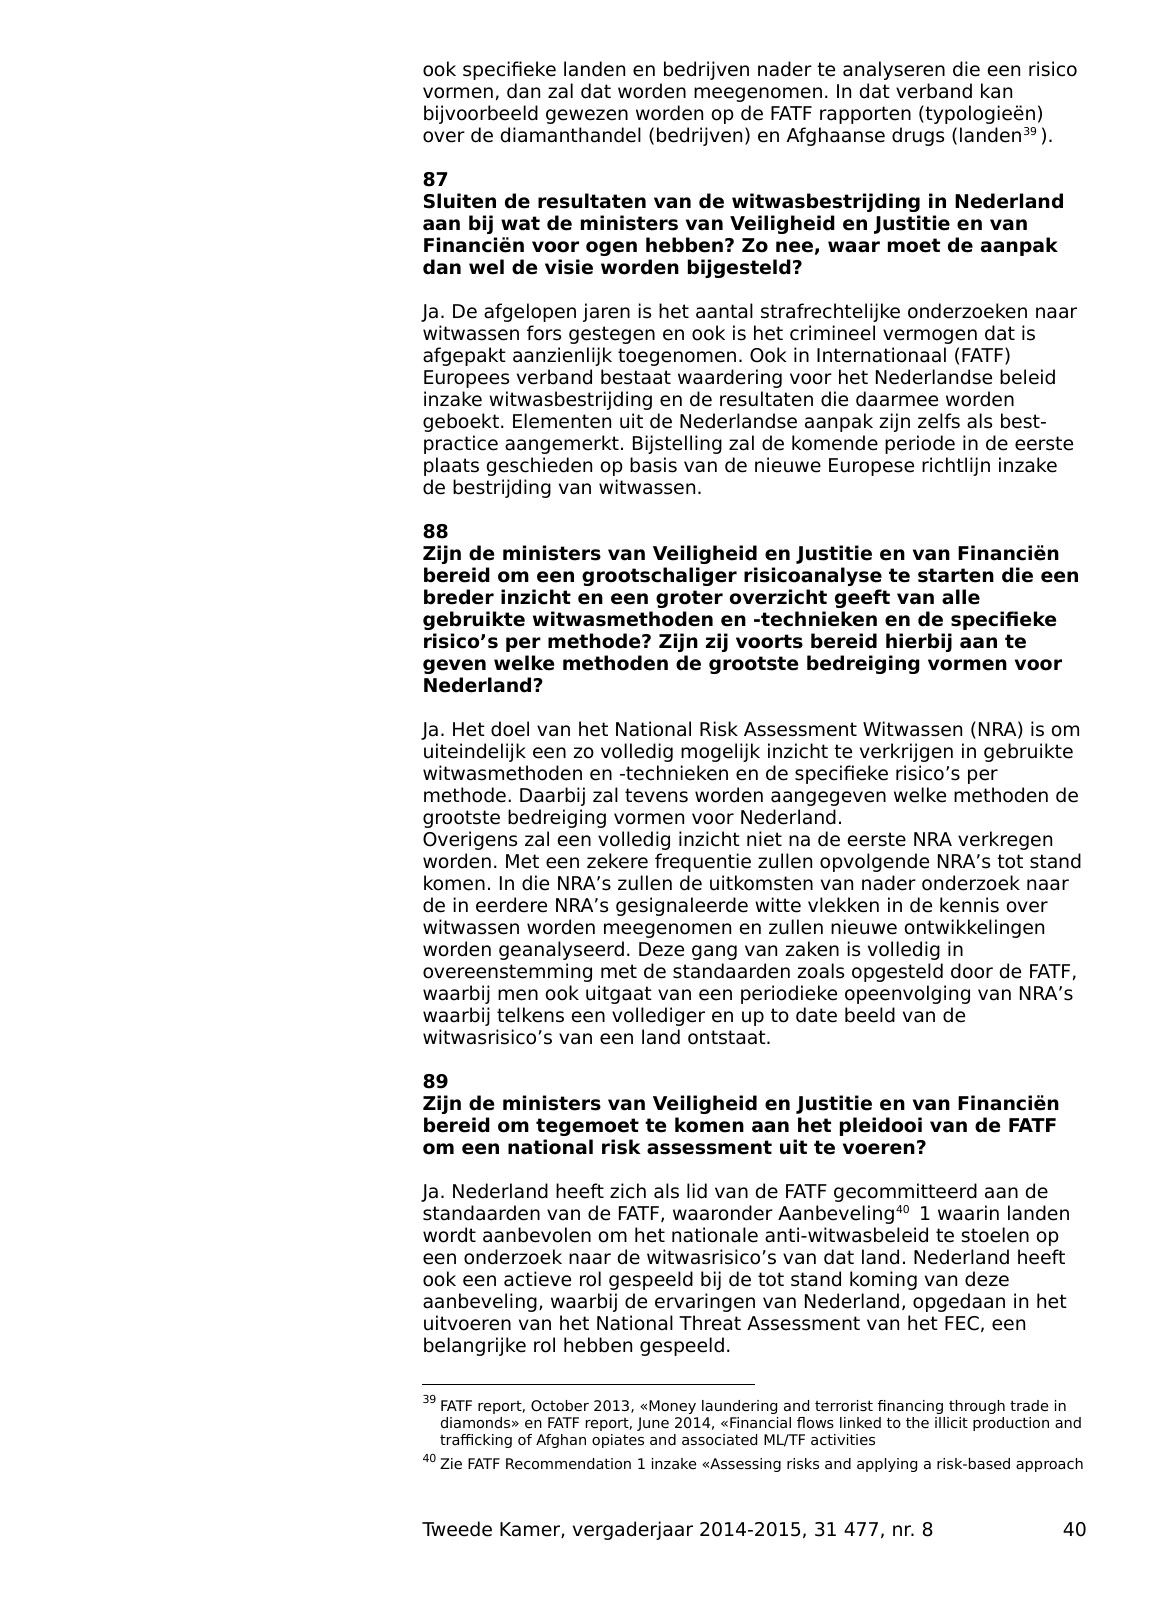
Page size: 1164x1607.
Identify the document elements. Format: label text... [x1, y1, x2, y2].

text Ja. De afgelopen jaren is het aantal strafrechtelijke onderzoeken naar witwassen fors gestegen en ook is het crimineel vermogen dat is afgepakt aanzienlijk toegenomen. Ook in Internationaal (FATF) Europees verband bestaat waardering voor het Nederlandse beleid inzake witwasbestrijding en de resultaten die daarmee worden geboekt. Elementen uit de Nederlandse aanpak zijn zelfs als best-practice aangemerkt. Bijstelling zal de komende periode in de eerste plaats geschieden op basis van de nieuwe Europese richtlijn inzake de bestrijding van witwassen. [422, 301, 1087, 499]
text Ja. Het doel van het National Risk Assessment Witwassen (NRA) is om uiteindelijk een zo volledig mogelijk inzicht te verkrijgen in gebruikte witwasmethoden en -technieken en de specifieke risico’s per methode. Daarbij zal tevens worden aangegeven welke methoden de grootste bedreiging vormen voor Nederland. [422, 719, 1087, 829]
text ook specifieke landen en bedrijven nader te analyseren die een risico vormen, dan zal dat worden meegenomen. In dat verband kan bijvoorbeeld gewezen worden op de FATF rapporten (typologieën) over de diamanthandel (bedrijven) en Afghaanse drugs (landen). [422, 59, 1087, 147]
text Zijn de ministers van Veiligheid en Justitie en van Financiën bereid om tegemoet te komen aan het pleidooi van de FATF om een national risk assessment uit te voeren? [422, 1093, 1087, 1159]
text FATF report, October 2013, «Money laundering and terrorist financing through trade in diamonds» en FATF report, June 2014, «Financial flows linked to the illicit production and trafficking of Afghan opiates and associated ML/TF activities [422, 1393, 1087, 1449]
text 89 [422, 1071, 1087, 1093]
text Ja. Nederland heeft zich als lid van de FATF gecommitteerd aan de standaarden van de FATF, waaronder Aanbeveling 1 waarin landen wordt aanbevolen om het nationale anti-witwasbeleid te stoelen op een onderzoek naar de witwasrisico’s van dat land. Nederland heeft ook een actieve rol gespeeld bij de tot stand koming van deze aanbeveling, waarbij de ervaringen van Nederland, opgedaan in het uitvoeren van het National Threat Assessment van het FEC, een belangrijke rol hebben gespeeld. [422, 1181, 1087, 1357]
text 87 [422, 169, 1087, 191]
text 88 [422, 521, 1087, 543]
text Zijn de ministers van Veiligheid en Justitie en van Financiën bereid om een grootschaliger risicoanalyse te starten die een breder inzicht en een groter overzicht geeft van alle gebruikte witwasmethoden en -technieken en de specifieke risico’s per methode? Zijn zij voorts bereid hierbij aan te geven welke methoden de grootste bedreiging vormen voor Nederland? [422, 543, 1087, 697]
text Overigens zal een volledig inzicht niet na de eerste NRA verkregen worden. Met een zekere frequentie zullen opvolgende NRA’s tot stand komen. In die NRA’s zullen de uitkomsten van nader onderzoek naar de in eerdere NRA’s gesignaleerde witte vlekken in de kennis over witwassen worden meegenomen en zullen nieuwe ontwikkelingen worden geanalyseerd. Deze gang van zaken is volledig in overeenstemming met de standaarden zoals opgesteld door de FATF, waarbij men ook uitgaat van een periodieke opeenvolging van NRA’s waarbij telkens een vollediger en up to date beeld van de witwasrisico’s van een land ontstaat. [422, 829, 1087, 1049]
text Zie FATF Recommendation 1 inzake «Assessing risks and applying a risk-based approach [422, 1452, 1087, 1474]
text Sluiten de resultaten van de witwasbestrijding in Nederland aan bij wat de ministers van Veiligheid en Justitie en van Financiën voor ogen hebben? Zo nee, waar moet de aanpak dan wel de visie worden bijgesteld? [422, 191, 1087, 279]
